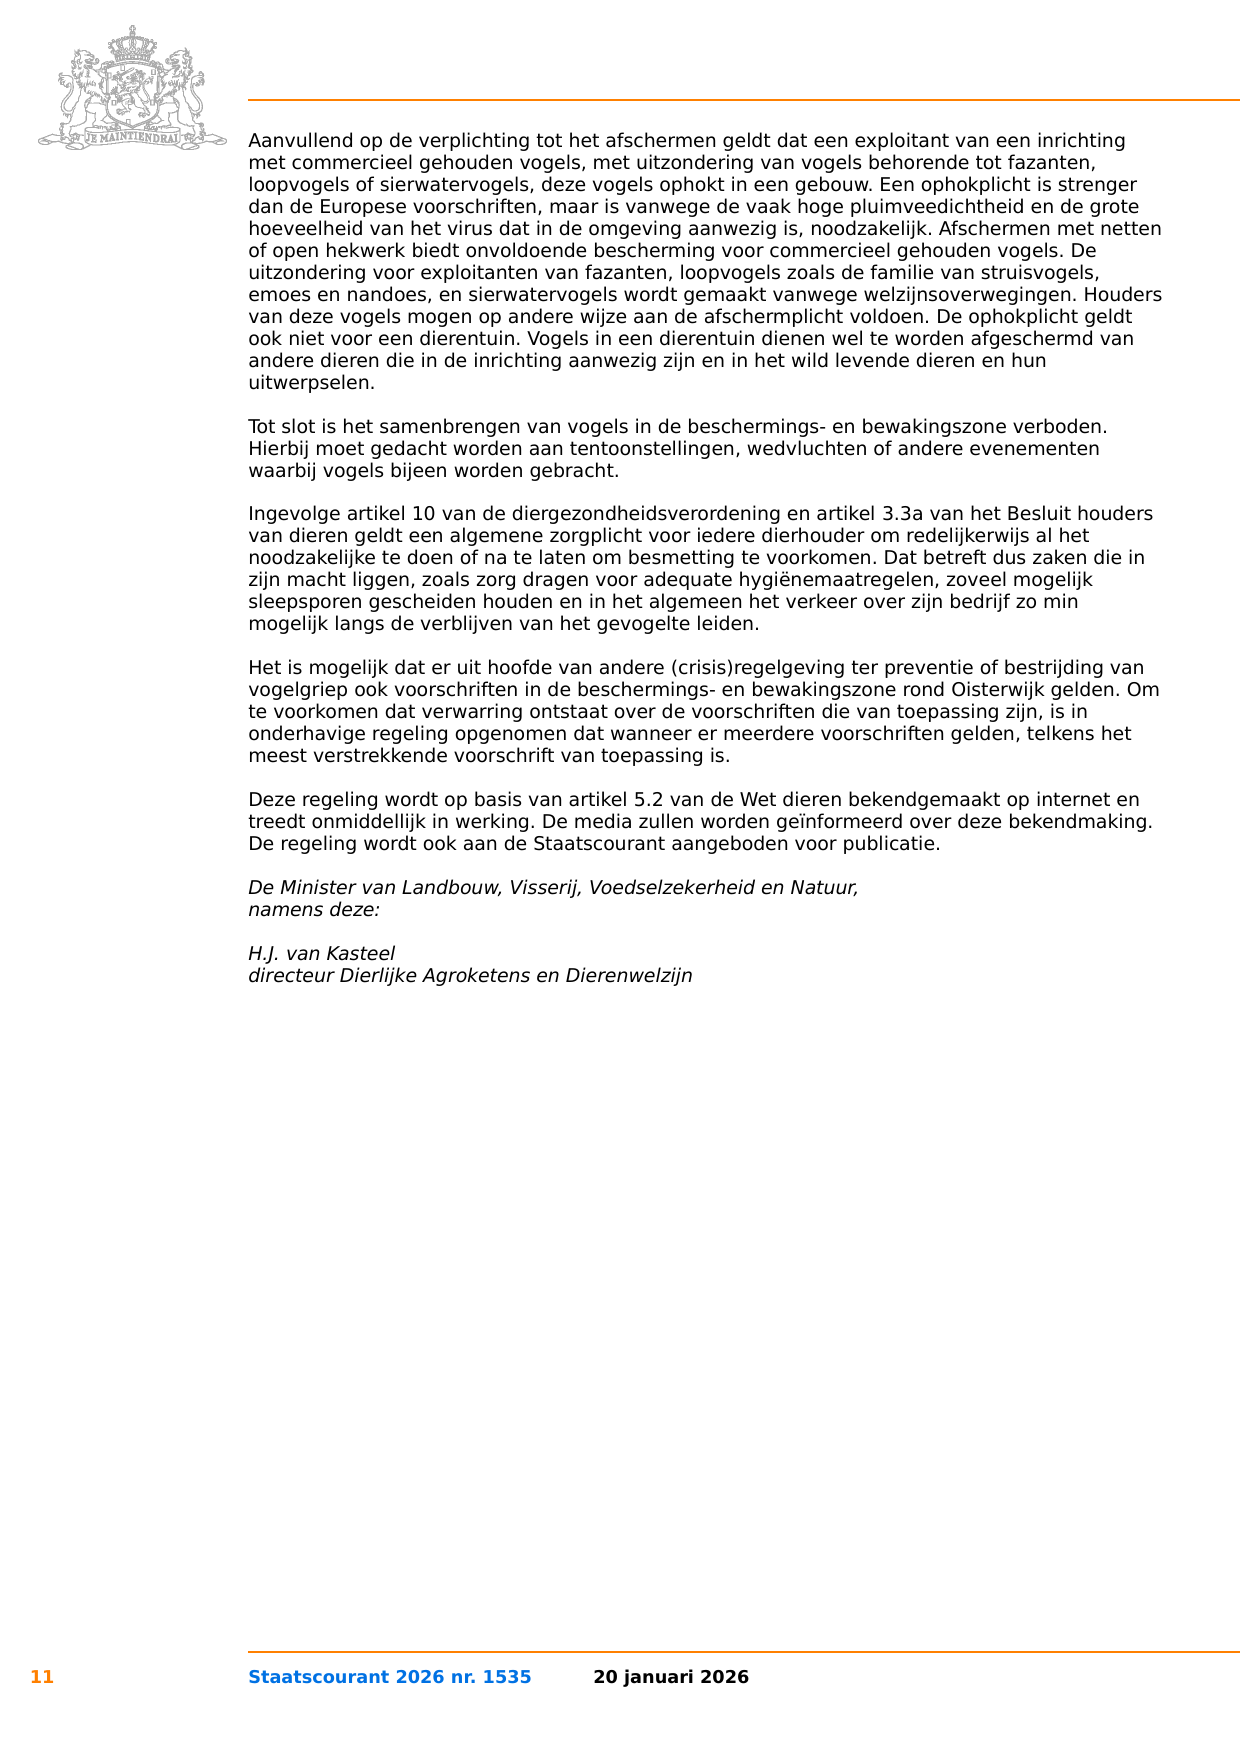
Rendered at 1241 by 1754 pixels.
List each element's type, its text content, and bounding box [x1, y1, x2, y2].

text Tot slot is het samenbrengen van vogels in de beschermings- en bewakingszone verboden. Hierbij moet gedacht worden aan tentoonstellingen, wedvluchten of andere evenementen waarbij vogels bijeen worden gebracht. [248, 416, 1163, 481]
text De Minister van Landbouw, Visserij, Voedselzekerheid en Natuur, namens deze: H.J. van Kasteel directeur Dierlijke Agroketens en Dierenwelzijn [248, 877, 1163, 987]
text Deze regeling wordt op basis van artikel 5.2 van de Wet dieren bekendgemaakt op internet en treedt onmiddellijk in werking. De media zullen worden geïnformeerd over deze bekendmaking. De regeling wordt ook aan de Staatscourant aangeboden voor publicatie. [248, 789, 1163, 855]
picture [38, 25, 227, 150]
text Ingevolge artikel 10 van de diergezondheidsverordening en artikel 3.3a van het Besluit houders van dieren geldt een algemene zorgplicht voor iedere dierhouder om redelijkerwijs al het noodzakelijke te doen of na te laten om besmetting te voorkomen. Dat betreft dus zaken die in zijn macht liggen, zoals zorg dragen voor adequate hygiënemaatregelen, zoveel mogelijk sleepsporen gescheiden houden en in het algemeen het verkeer over zijn bedrijf zo min mogelijk langs de verblijven van het gevogelte leiden. [248, 503, 1163, 635]
text Aanvullend op de verplichting tot het afschermen geldt dat een exploitant van een inrichting met commercieel gehouden vogels, met uitzondering van vogels behorende tot fazanten, loopvogels of sierwatervogels, deze vogels ophokt in een gebouw. Een ophokplicht is strenger dan de Europese voorschriften, maar is vanwege de vaak hoge pluimveedichtheid en de grote hoeveelheid van het virus dat in de omgeving aanwezig is, noodzakelijk. Afschermen met netten of open hekwerk biedt onvoldoende bescherming voor commercieel gehouden vogels. De uitzondering voor exploitanten van fazanten, loopvogels zoals de familie van struisvogels, emoes en nandoes, en sierwatervogels wordt gemaakt vanwege welzijnsoverwegingen. Houders van deze vogels mogen op andere wijze aan de afschermplicht voldoen. De ophokplicht geldt ook niet voor een dierentuin. Vogels in een dierentuin dienen wel te worden afgeschermd van andere dieren die in de inrichting aanwezig zijn en in het wild levende dieren en hun uitwerpselen. [248, 130, 1163, 394]
text Het is mogelijk dat er uit hoofde van andere (crisis)regelgeving ter preventie of bestrijding van vogelgriep ook voorschriften in de beschermings- en bewakingszone rond Oisterwijk gelden. Om te voorkomen dat verwarring ontstaat over de voorschriften die van toepassing zijn, is in onderhavige regeling opgenomen dat wanneer er meerdere voorschriften gelden, telkens het meest verstrekkende voorschrift van toepassing is. [248, 657, 1163, 767]
